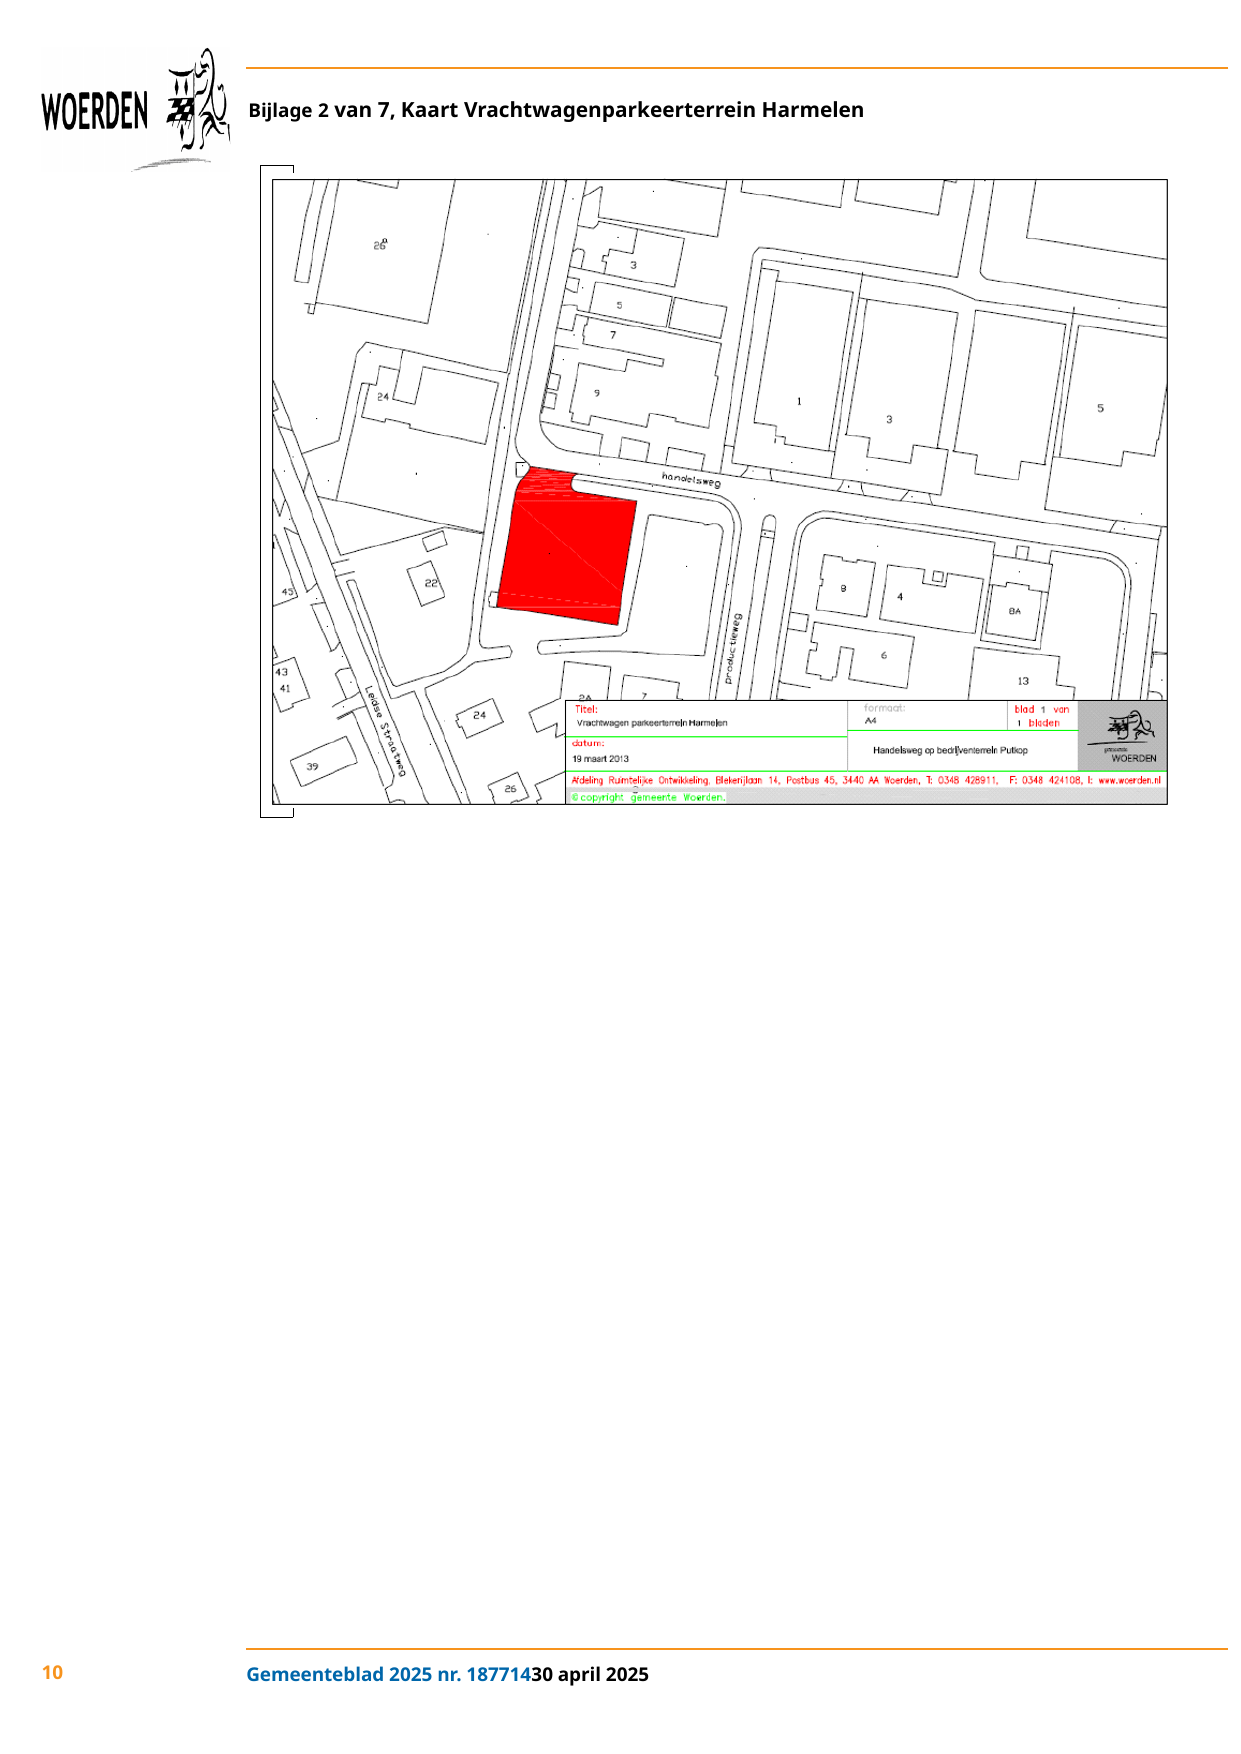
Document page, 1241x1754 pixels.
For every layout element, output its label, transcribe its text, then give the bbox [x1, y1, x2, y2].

picture [41, 47, 231, 172]
picture [268, 173, 1173, 808]
text Bijlage 2 van 7, Kaart Vrachtwagenparkeerterrein Harmelen [248, 95, 1152, 123]
